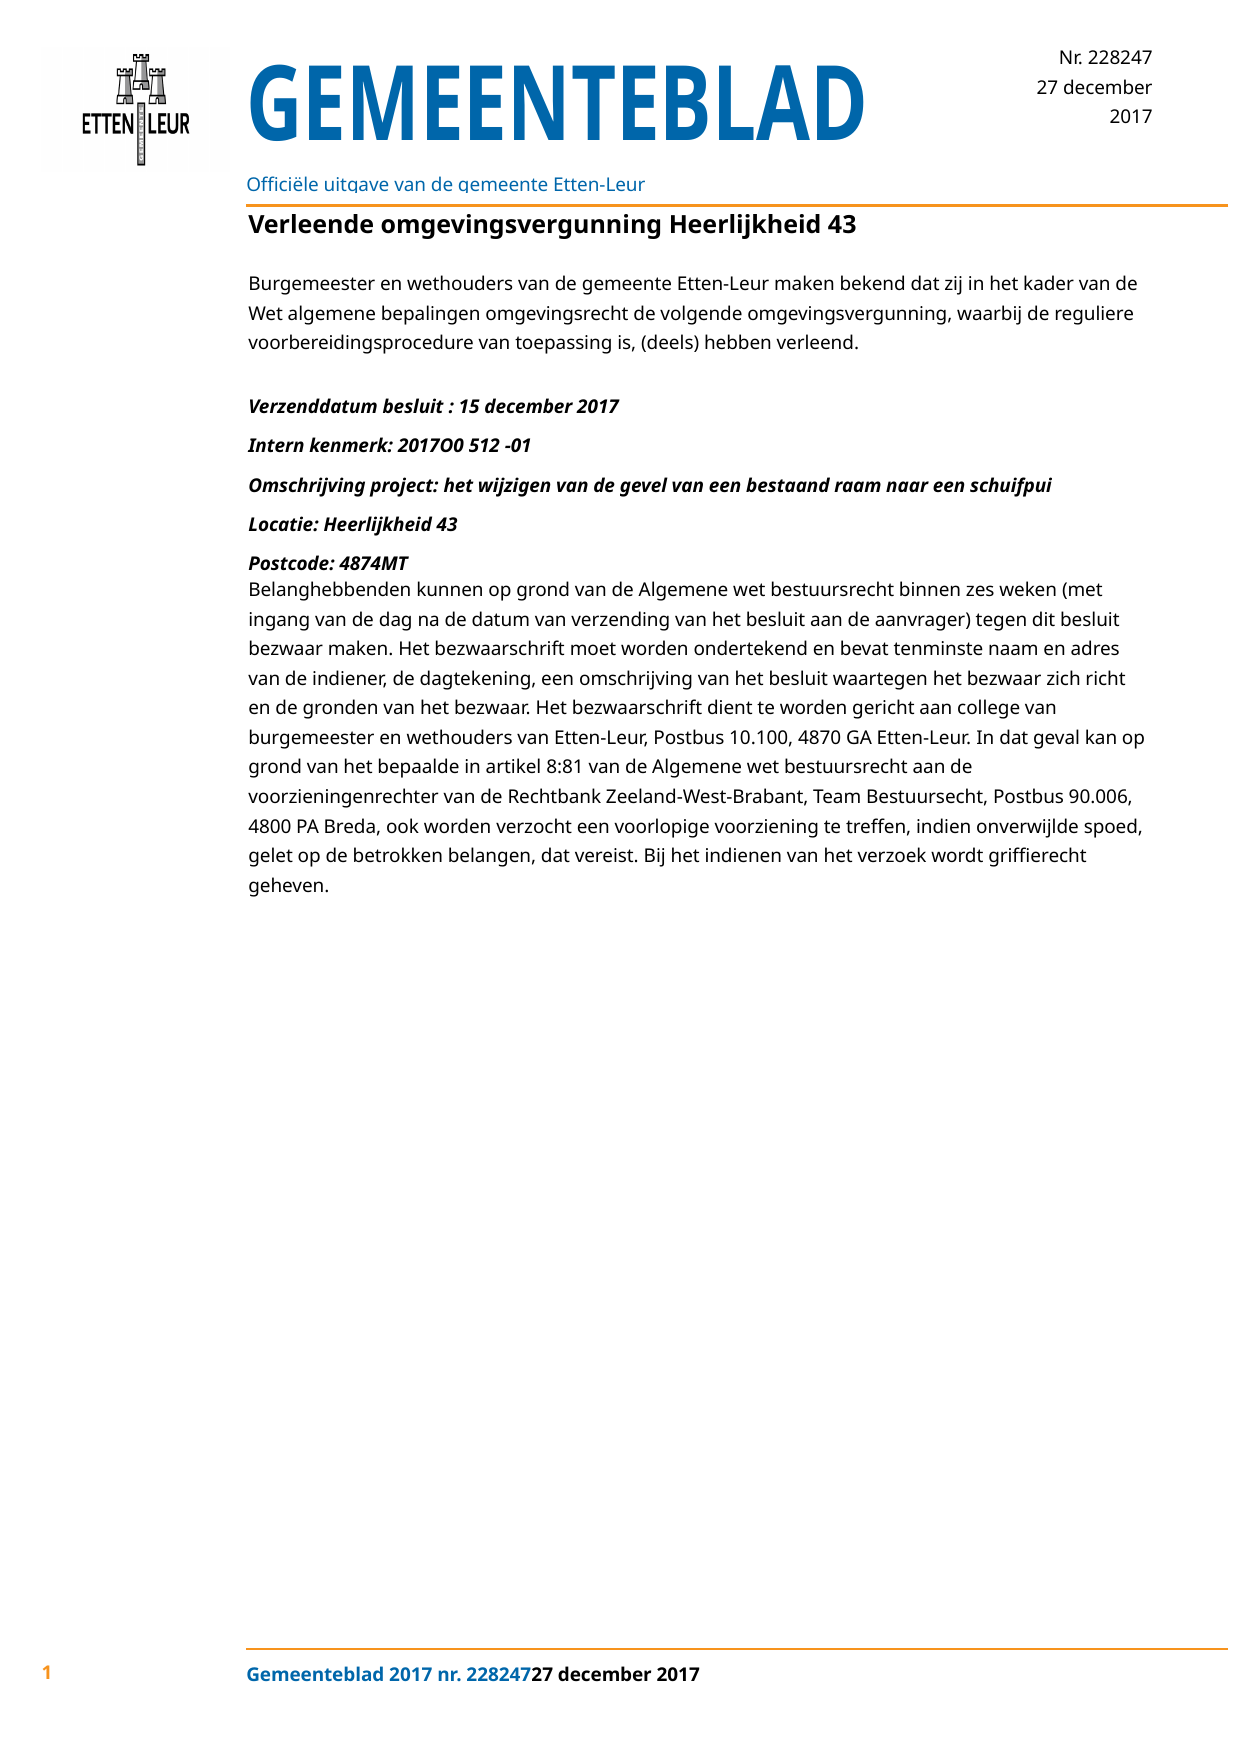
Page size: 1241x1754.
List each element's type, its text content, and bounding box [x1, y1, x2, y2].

text Postcode: 4874MT [248, 551, 1152, 576]
picture [41, 47, 231, 172]
text Intern kenmerk: 2017O0 512 -01 [248, 433, 1152, 458]
text Omschrijving project: het wijzigen van de gevel van een bestaand raam naar een schuifpui [248, 472, 1152, 498]
text Belanghebbenden kunnen op grond van de Algemene wet bestuursrecht binnen zes weken (met ingang van de dag na de datum van verzending van het besluit aan de aanvrager) tegen dit besluit bezwaar maken. Het bezwaarschrift moet worden ondertekend en bevat tenminste naam en adres van de indiener, de dagtekening, een omschrijving van het besluit waartegen het bezwaar zich richt en de gronden van het bezwaar. Het bezwaarschrift dient te worden gericht aan college van burgemeester en wethouders van Etten-Leur, Postbus 10.100, 4870 GA Etten-Leur. In dat geval kan op grond van het bepaalde in artikel 8:81 van de Algemene wet bestuursrecht aan de voorzieningenrechter van de Rechtbank Zeeland-West-Brabant, Team Bestuursecht, Postbus 90.006, 4800 PA Breda, ook worden verzocht een voorlopige voorziening te treffen, indien onverwijlde spoed, gelet op de betrokken belangen, dat vereist. Bij het indienen van het verzoek wordt griffierecht geheven. [248, 576, 1152, 898]
text Verleende omgevingsvergunning Heerlijkheid 43 [248, 207, 1152, 241]
text Verzenddatum besluit : 15 december 2017 [248, 393, 1152, 419]
text Locatie: Heerlijkheid 43 [248, 511, 1152, 537]
text Burgemeester en wethouders van de gemeente Etten-Leur maken bekend dat zij in het kader van de Wet algemene bepalingen omgevingsrecht de volgende omgevingsvergunning, waarbij de reguliere voorbereidingsprocedure van toepassing is, (deels) hebben verleend. [248, 270, 1152, 355]
